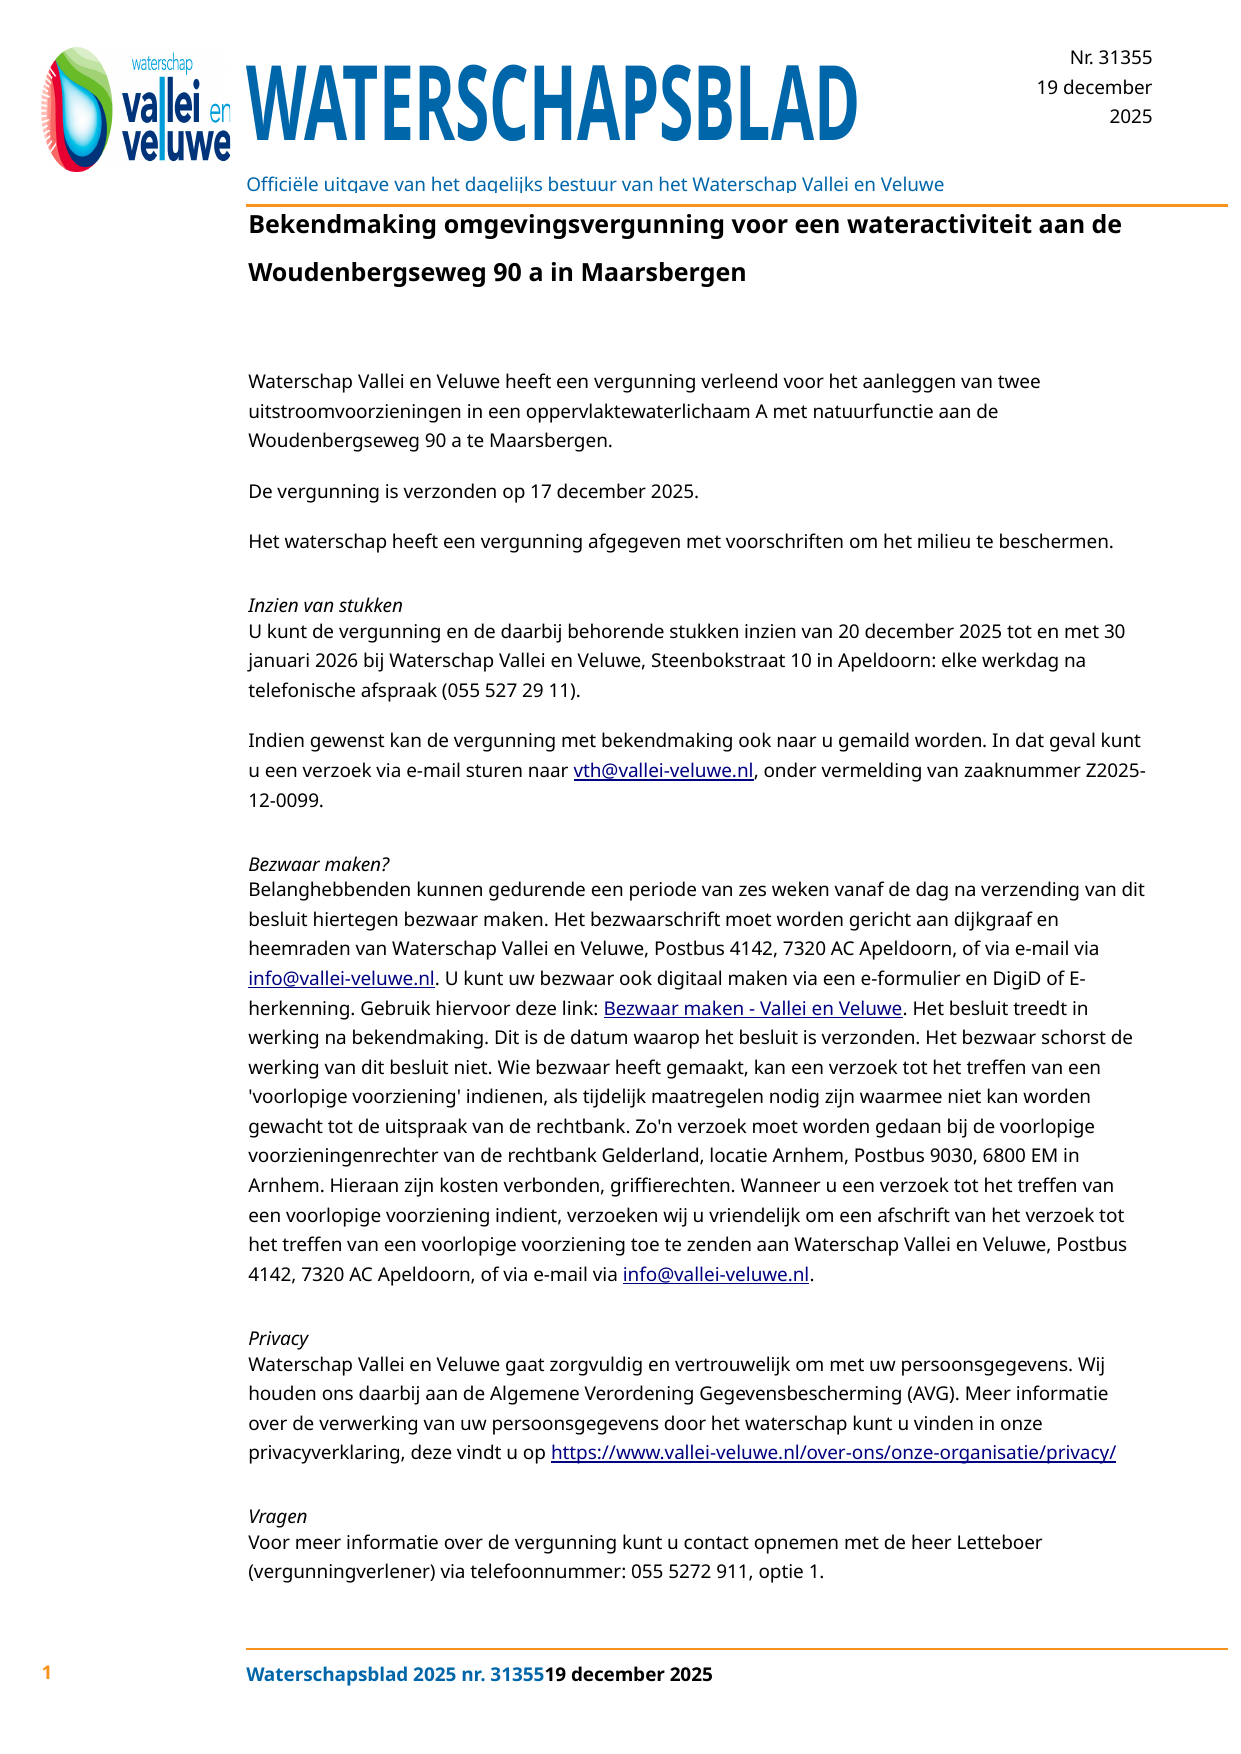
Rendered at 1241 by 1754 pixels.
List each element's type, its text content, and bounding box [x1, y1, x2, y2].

text De vergunning is verzonden op 17 december 2025. [248, 478, 1152, 504]
text Vragen [248, 1503, 1152, 1529]
text Bezwaar maken? [248, 851, 1152, 876]
text Waterschap Vallei en Veluwe gaat zorgvuldig en vertrouwelijk om met uw persoonsgegevens. Wij houden ons daarbij aan de Algemene Verordening Gegevensbescherming (AVG). Meer informatie over de verwerking van uw persoonsgegevens door het waterschap kunt u vinden in onze privacyverklaring, deze vindt u op https://www.vallei-veluwe.nl/over-ons/onze-organisatie/privacy/ [248, 1351, 1152, 1465]
text Privacy [248, 1325, 1152, 1351]
text U kunt de vergunning en de daarbij behorende stukken inzien van 20 december 2025 tot en met 30 januari 2026 bij Waterschap Vallei en Veluwe, Steenbokstraat 10 in Apeldoorn: elke werkdag na telefonische afspraak (055 527 29 11). [248, 618, 1152, 703]
text Indien gewenst kan de vergunning met bekendmaking ook naar u gemaild worden. In dat geval kunt u een verzoek via e-mail sturen naar vth@vallei-veluwe.nl, onder vermelding van zaaknummer Z2025-12-0099. [248, 728, 1152, 812]
text Waterschap Vallei en Veluwe heeft een vergunning verleend voor het aanleggen van twee uitstroomvoorzieningen in een oppervlaktewaterlichaam A met natuurfunctie aan de Woudenbergseweg 90 a te Maarsbergen. [248, 368, 1152, 453]
text Bekendmaking omgevingsvergunning voor een wateractiviteit aan de Woudenbergseweg 90 a in Maarsbergen [248, 207, 1152, 288]
text Het waterschap heeft een vergunning afgegeven met voorschriften om het milieu te beschermen. [248, 528, 1152, 554]
picture [41, 47, 231, 172]
text Voor meer informatie over de vergunning kunt u contact opnemen met de heer Letteboer (vergunningverlener) via telefoonnummer: 055 5272 911, optie 1. [248, 1529, 1152, 1584]
text Belanghebbenden kunnen gedurende een periode van zes weken vanaf de dag na verzending van dit besluit hiertegen bezwaar maken. Het bezwaarschrift moet worden gericht aan dijkgraaf en heemraden van Waterschap Vallei en Veluwe, Postbus 4142, 7320 AC Apeldoorn, of via e-mail via info@vallei-veluwe.nl. U kunt uw bezwaar ook digitaal maken via een e-formulier en DigiD of E-herkenning. Gebruik hiervoor deze link: Bezwaar maken - Vallei en Veluwe. Het besluit treedt in werking na bekendmaking. Dit is de datum waarop het besluit is verzonden. Het bezwaar schorst de werking van dit besluit niet. Wie bezwaar heeft gemaakt, kan een verzoek tot het treffen van een 'voorlopige voorziening' indienen, als tijdelijk maatregelen nodig zijn waarmee niet kan worden gewacht tot de uitspraak van de rechtbank. Zo'n verzoek moet worden gedaan bij de voorlopige voorzieningenrechter van de rechtbank Gelderland, locatie Arnhem, Postbus 9030, 6800 EM in Arnhem. Hieraan zijn kosten verbonden, griffierechten. Wanneer u een verzoek tot het treffen van een voorlopige voorziening indient, verzoeken wij u vriendelijk om een afschrift van het verzoek tot het treffen van een voorlopige voorziening toe te zenden aan Waterschap Vallei en Veluwe, Postbus 4142, 7320 AC Apeldoorn, of via e-mail via info@vallei-veluwe.nl. [248, 876, 1152, 1287]
text Inzien van stukken [248, 592, 1152, 618]
